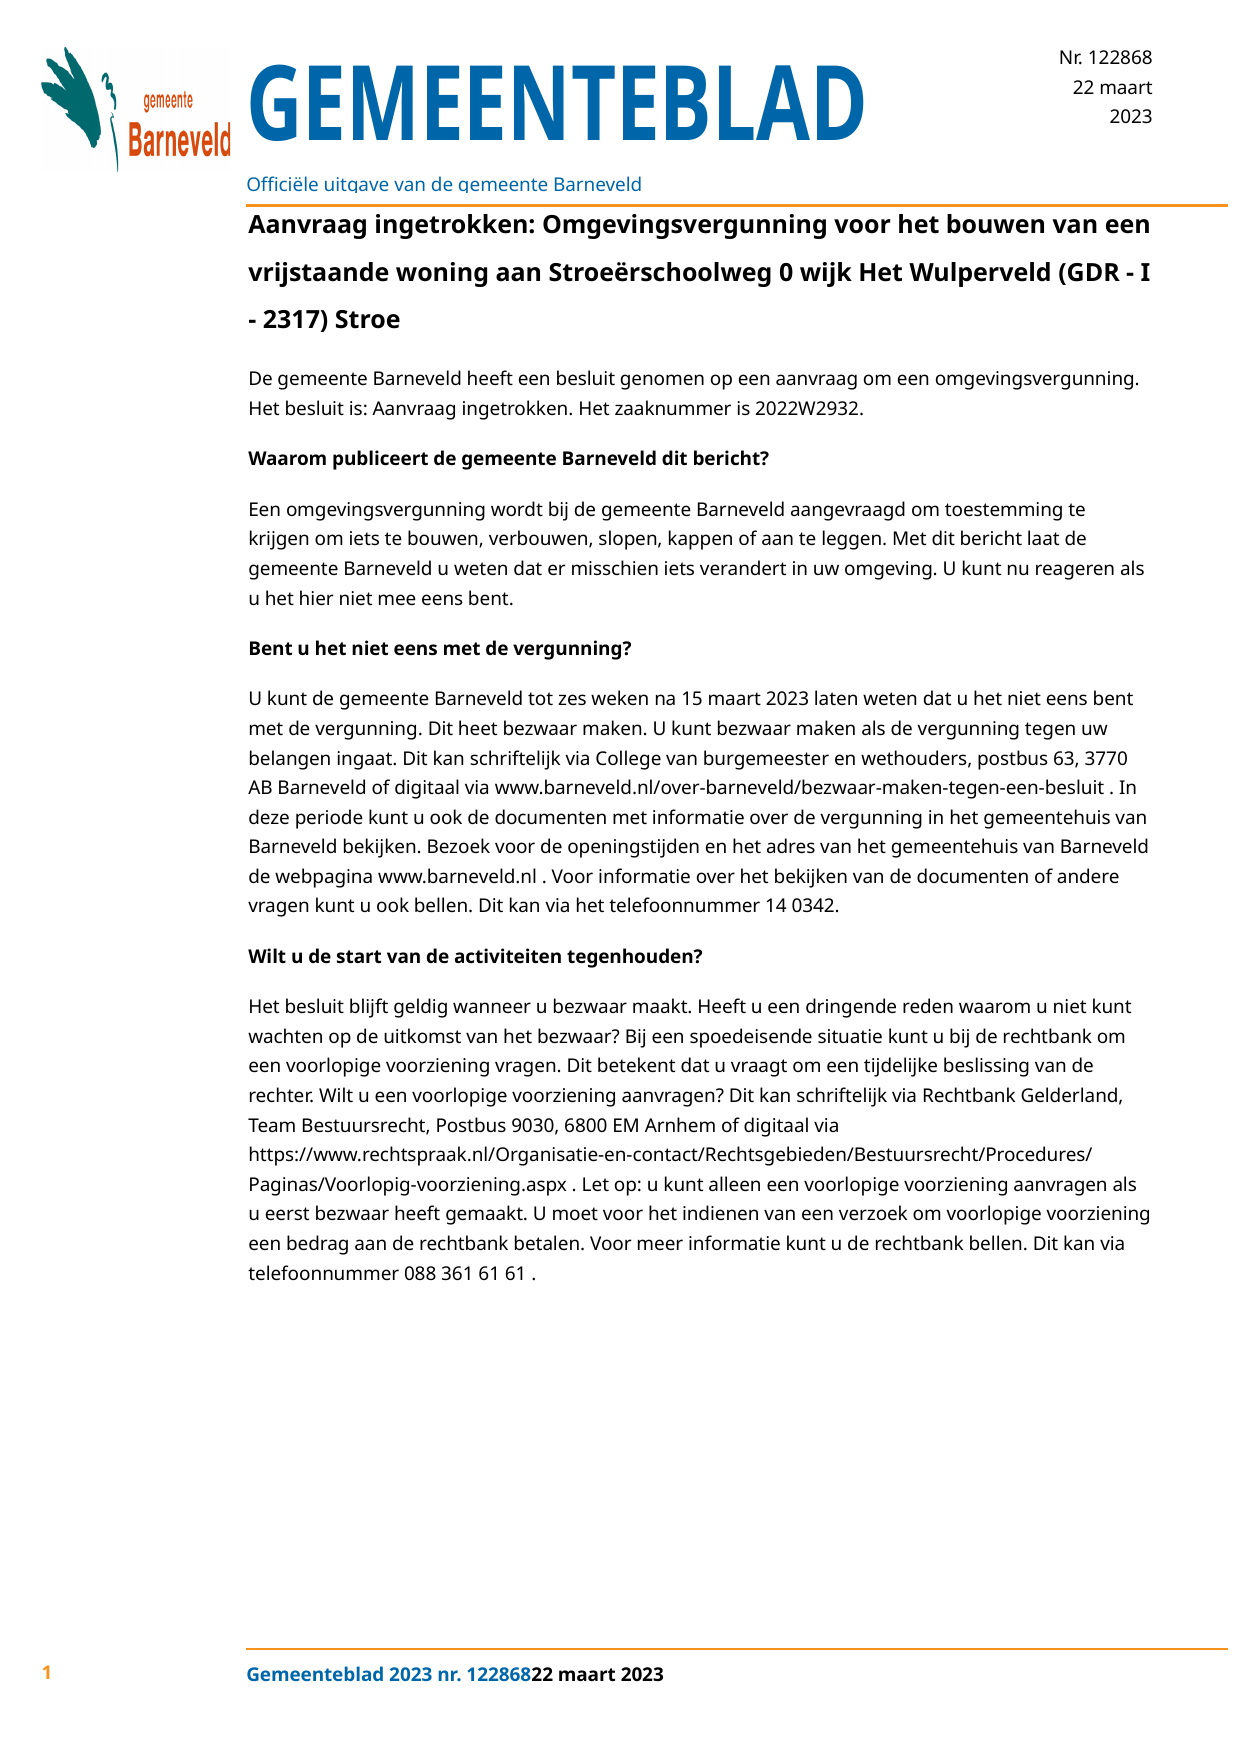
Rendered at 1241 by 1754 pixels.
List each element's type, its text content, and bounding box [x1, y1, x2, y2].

picture [41, 47, 231, 172]
text Het besluit blijft geldig wanneer u bezwaar maakt. Heeft u een dringende reden waarom u niet kunt wachten op de uitkomst van het bezwaar? Bij een spoedeisende situatie kunt u bij de rechtbank om een voorlopige voorziening vragen. Dit betekent dat u vraagt om een tijdelijke beslissing van de rechter. Wilt u een voorlopige voorziening aanvragen? Dit kan schriftelijk via Rechtbank Gelderland, Team Bestuursrecht, Postbus 9030, 6800 EM Arnhem of digitaal via https://www.rechtspraak.nl/Organisatie-en-contact/Rechtsgebieden/Bestuursrecht/Procedures/Paginas/Voorlopig-voorziening.aspx . Let op: u kunt alleen een voorlopige voorziening aanvragen als u eerst bezwaar heeft gemaakt. U moet voor het indienen van een verzoek om voorlopige voorziening een bedrag aan de rechtbank betalen. Voor meer informatie kunt u de rechtbank bellen. Dit kan via telefoonnummer 088 361 61 61 . [248, 993, 1152, 1285]
text Waarom publiceert de gemeente Barneveld dit bericht? [248, 446, 1152, 471]
text Wilt u de start van de activiteiten tegenhouden? [248, 943, 1152, 969]
text De gemeente Barneveld heeft een besluit genomen op een aanvraag om een omgevingsvergunning. Het besluit is: Aanvraag ingetrokken. Het zaaknummer is 2022W2932. [248, 366, 1152, 421]
text Bent u het niet eens met de vergunning? [248, 635, 1152, 661]
text Aanvraag ingetrokken: Omgevingsvergunning voor het bouwen van een vrijstaande woning aan Stroeërschoolweg 0 wijk Het Wulperveld (GDR - I - 2317) Stroe [248, 207, 1152, 336]
text U kunt de gemeente Barneveld tot zes weken na 15 maart 2023 laten weten dat u het niet eens bent met de vergunning. Dit heet bezwaar maken. U kunt bezwaar maken als de vergunning tegen uw belangen ingaat. Dit kan schriftelijk via College van burgemeester en wethouders, postbus 63, 3770 AB Barneveld of digitaal via www.barneveld.nl/over-barneveld/bezwaar-maken-tegen-een-besluit . In deze periode kunt u ook de documenten met informatie over de vergunning in het gemeentehuis van Barneveld bekijken. Bezoek voor de openingstijden en het adres van het gemeentehuis van Barneveld de webpagina www.barneveld.nl . Voor informatie over het bekijken van de documenten of andere vragen kunt u ook bellen. Dit kan via het telefoonnummer 14 0342. [248, 686, 1152, 918]
text Een omgevingsvergunning wordt bij de gemeente Barneveld aangevraagd om toestemming te krijgen om iets te bouwen, verbouwen, slopen, kappen of aan te leggen. Met dit bericht laat de gemeente Barneveld u weten dat er misschien iets verandert in uw omgeving. U kunt nu reageren als u het hier niet mee eens bent. [248, 496, 1152, 610]
